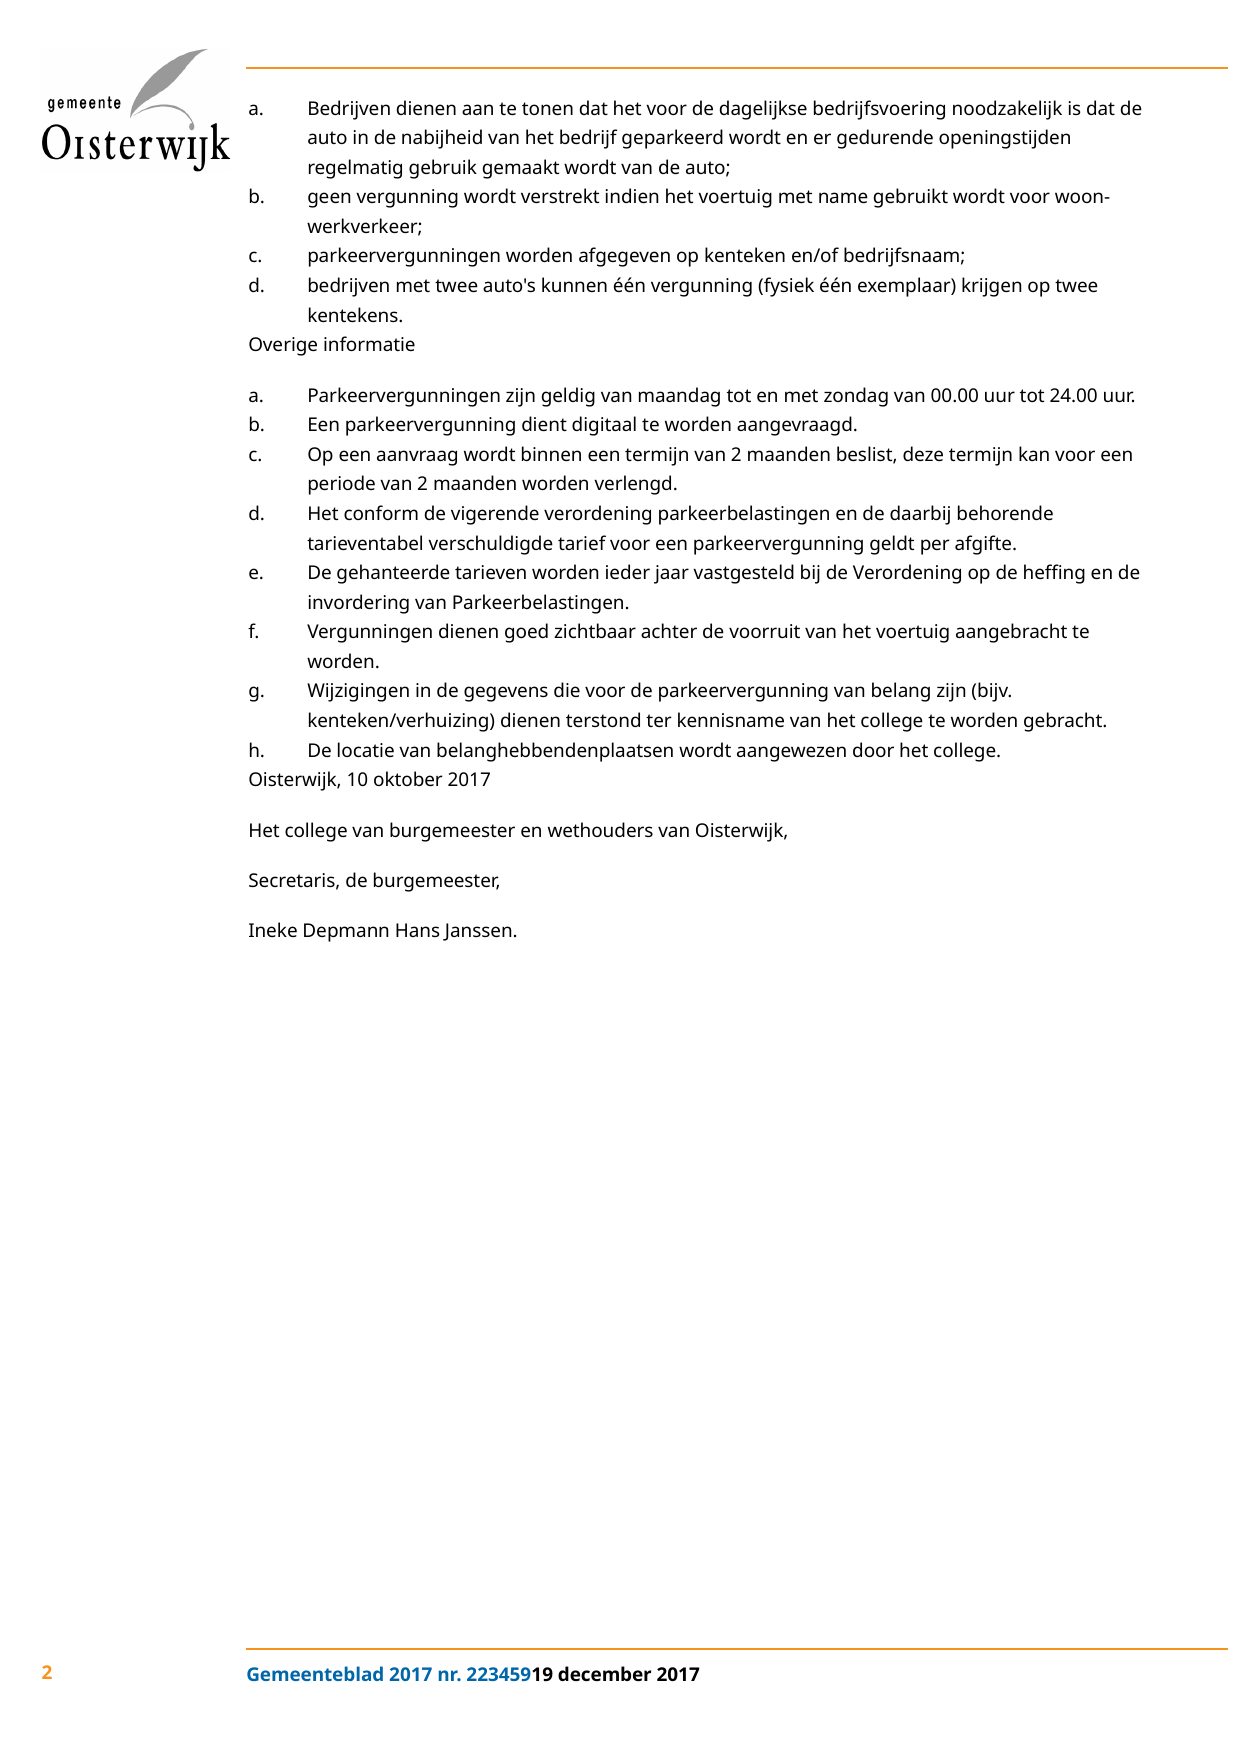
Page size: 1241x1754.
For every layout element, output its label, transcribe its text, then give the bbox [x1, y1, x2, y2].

list Een parkeervergunning dient digitaal te worden aangevraagd. [248, 411, 1152, 437]
list Op een aanvraag wordt binnen een termijn van 2 maanden beslist, deze termijn kan voor een periode van 2 maanden worden verlengd. [248, 441, 1152, 496]
text Ineke Depmann Hans Janssen. [248, 918, 1152, 943]
list parkeervergunningen worden afgegeven op kenteken en/of bedrijfsnaam; [248, 243, 1152, 268]
list geen vergunning wordt verstrekt indien het voertuig met name gebruikt wordt voor woon- werkverkeer; [248, 183, 1152, 239]
list Vergunningen dienen goed zichtbaar achter de voorruit van het voertuig aangebracht te worden. [248, 618, 1152, 674]
list Parkeervergunningen zijn geldig van maandag tot en met zondag van 00.00 uur tot 24.00 uur. [248, 382, 1152, 408]
text Oisterwijk, 10 oktober 2017 [248, 766, 1152, 792]
list Bedrijven dienen aan te tonen dat het voor de dagelijkse bedrijfsvoering noodzakelijk is dat de auto in de nabijheid van het bedrijf geparkeerd wordt en er gedurende openingstijden regelmatig gebruik gemaakt wordt van de auto; [248, 95, 1152, 180]
text Secretaris, de burgemeester, [248, 867, 1152, 893]
list Wijzigingen in de gegevens die voor de parkeervergunning van belang zijn (bijv. kenteken/verhuizing) dienen terstond ter kennisname van het college te worden gebracht. [248, 678, 1152, 733]
list Het conform de vigerende verordening parkeerbelastingen en de daarbij behorende tarieventabel verschuldigde tarief voor een parkeervergunning geldt per afgifte. [248, 500, 1152, 556]
picture [41, 47, 231, 172]
text Het college van burgemeester en wethouders van Oisterwijk, [248, 817, 1152, 843]
list De locatie van belanghebbendenplaatsen wordt aangewezen door het college. [248, 737, 1152, 763]
text Overige informatie [248, 331, 1152, 357]
list De gehanteerde tarieven worden ieder jaar vastgesteld bij de Verordening op de heffing en de invordering van Parkeerbelastingen. [248, 559, 1152, 615]
list bedrijven met twee auto's kunnen één vergunning (fysiek één exemplaar) krijgen op twee kentekens. [248, 272, 1152, 328]
